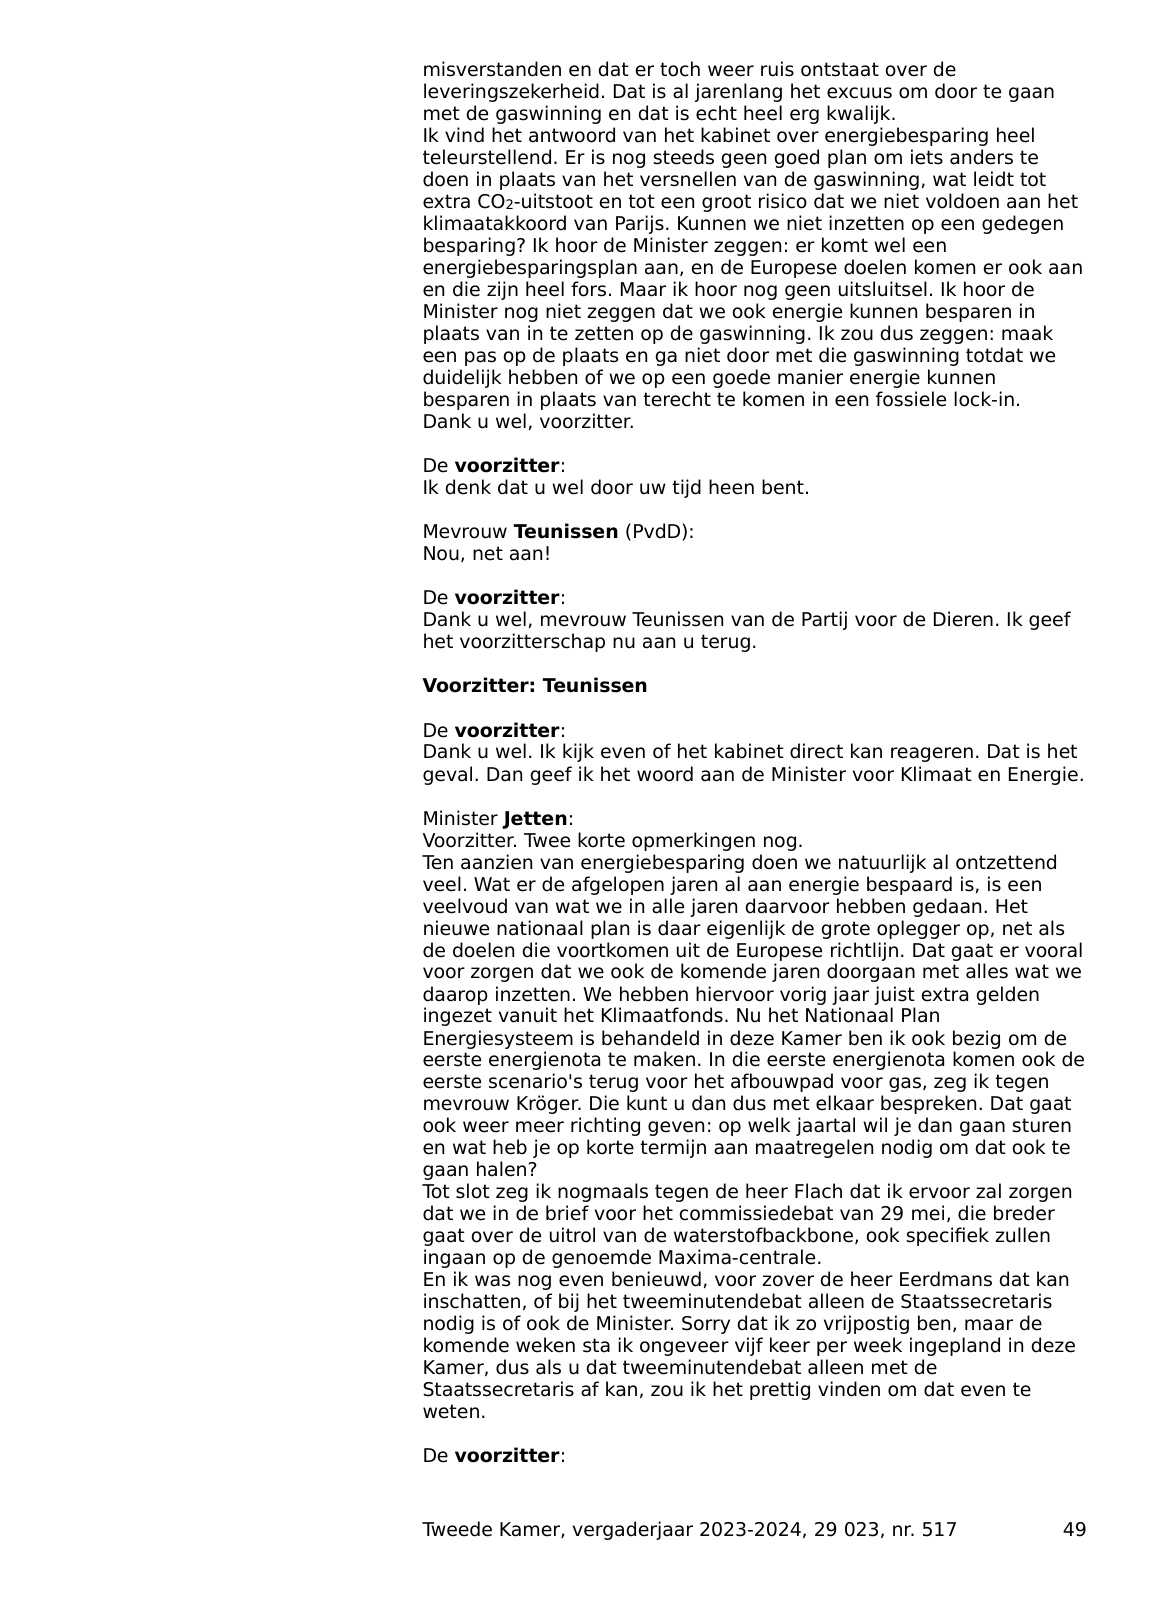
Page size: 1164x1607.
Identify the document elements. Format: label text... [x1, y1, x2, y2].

text De voorzitter: [422, 719, 1087, 741]
text Dank u wel. Ik kijk even of het kabinet direct kan reageren. Dat is het geval. Dan geef ik het woord aan de Minister voor Klimaat en Energie. [422, 741, 1087, 785]
text Ten aanzien van energiebesparing doen we natuurlijk al ontzettend veel. Wat er de afgelopen jaren al aan energie bespaard is, is een veelvoud van wat we in alle jaren daarvoor hebben gedaan. Het nieuwe nationaal plan is daar eigenlijk de grote oplegger op, net als de doelen die voortkomen uit de Europese richtlijn. Dat gaat er vooral voor zorgen dat we ook de komende jaren doorgaan met alles wat we daarop inzetten. We hebben hiervoor vorig jaar juist extra gelden ingezet vanuit het Klimaatfonds. Nu het Nationaal Plan Energiesysteem is behandeld in deze Kamer ben ik ook bezig om de eerste energienota te maken. In die eerste energienota komen ook de eerste scenario's terug voor het afbouwpad voor gas, zeg ik tegen mevrouw Kröger. Die kunt u dan dus met elkaar bespreken. Dat gaat ook weer meer richting geven: op welk jaartal wil je dan gaan sturen en wat heb je op korte termijn aan maatregelen nodig om dat ook te gaan halen? [422, 852, 1087, 1181]
subtitle Voorzitter: Teunissen [422, 675, 1087, 697]
text Nou, net aan! [422, 543, 1087, 565]
text De voorzitter: [422, 455, 1087, 477]
text misverstanden en dat er toch weer ruis ontstaat over de leveringszekerheid. Dat is al jarenlang het excuus om door te gaan met de gaswinning en dat is echt heel erg kwalijk. [422, 59, 1087, 125]
text Dank u wel, voorzitter. [422, 411, 1087, 433]
text De voorzitter: [422, 587, 1087, 609]
text Minister Jetten: [422, 808, 1087, 829]
text Ik denk dat u wel door uw tijd heen bent. [422, 477, 1087, 499]
text De voorzitter: [422, 1445, 1087, 1467]
text Tot slot zeg ik nogmaals tegen de heer Flach dat ik ervoor zal zorgen dat we in de brief voor het commissiedebat van 29 mei, die breder gaat over de uitrol van de waterstofbackbone, ook specifiek zullen ingaan op de genoemde Maxima-centrale. [422, 1181, 1087, 1269]
text Dank u wel, mevrouw Teunissen van de Partij voor de Dieren. Ik geef het voorzitterschap nu aan u terug. [422, 609, 1087, 653]
text En ik was nog even benieuwd, voor zover de heer Eerdmans dat kan inschatten, of bij het tweeminutendebat alleen de Staatssecretaris nodig is of ook de Minister. Sorry dat ik zo vrijpostig ben, maar de komende weken sta ik ongeveer vijf keer per week ingepland in deze Kamer, dus als u dat tweeminutendebat alleen met de Staatssecretaris af kan, zou ik het prettig vinden om dat even te weten. [422, 1269, 1087, 1423]
text Voorzitter. Twee korte opmerkingen nog. [422, 829, 1087, 852]
text Mevrouw Teunissen (PvdD): [422, 521, 1087, 543]
text Ik vind het antwoord van het kabinet over energiebesparing heel teleurstellend. Er is nog steeds geen goed plan om iets anders te doen in plaats van het versnellen van de gaswinning, wat leidt tot extra CO2-uitstoot en tot een groot risico dat we niet voldoen aan het klimaatakkoord van Parijs. Kunnen we niet inzetten op een gedegen besparing? Ik hoor de Minister zeggen: er komt wel een energiebesparingsplan aan, en de Europese doelen komen er ook aan en die zijn heel fors. Maar ik hoor nog geen uitsluitsel. Ik hoor de Minister nog niet zeggen dat we ook energie kunnen besparen in plaats van in te zetten op de gaswinning. Ik zou dus zeggen: maak een pas op de plaats en ga niet door met die gaswinning totdat we duidelijk hebben of we op een goede manier energie kunnen besparen in plaats van terecht te komen in een fossiele lock-in. [422, 125, 1087, 411]
